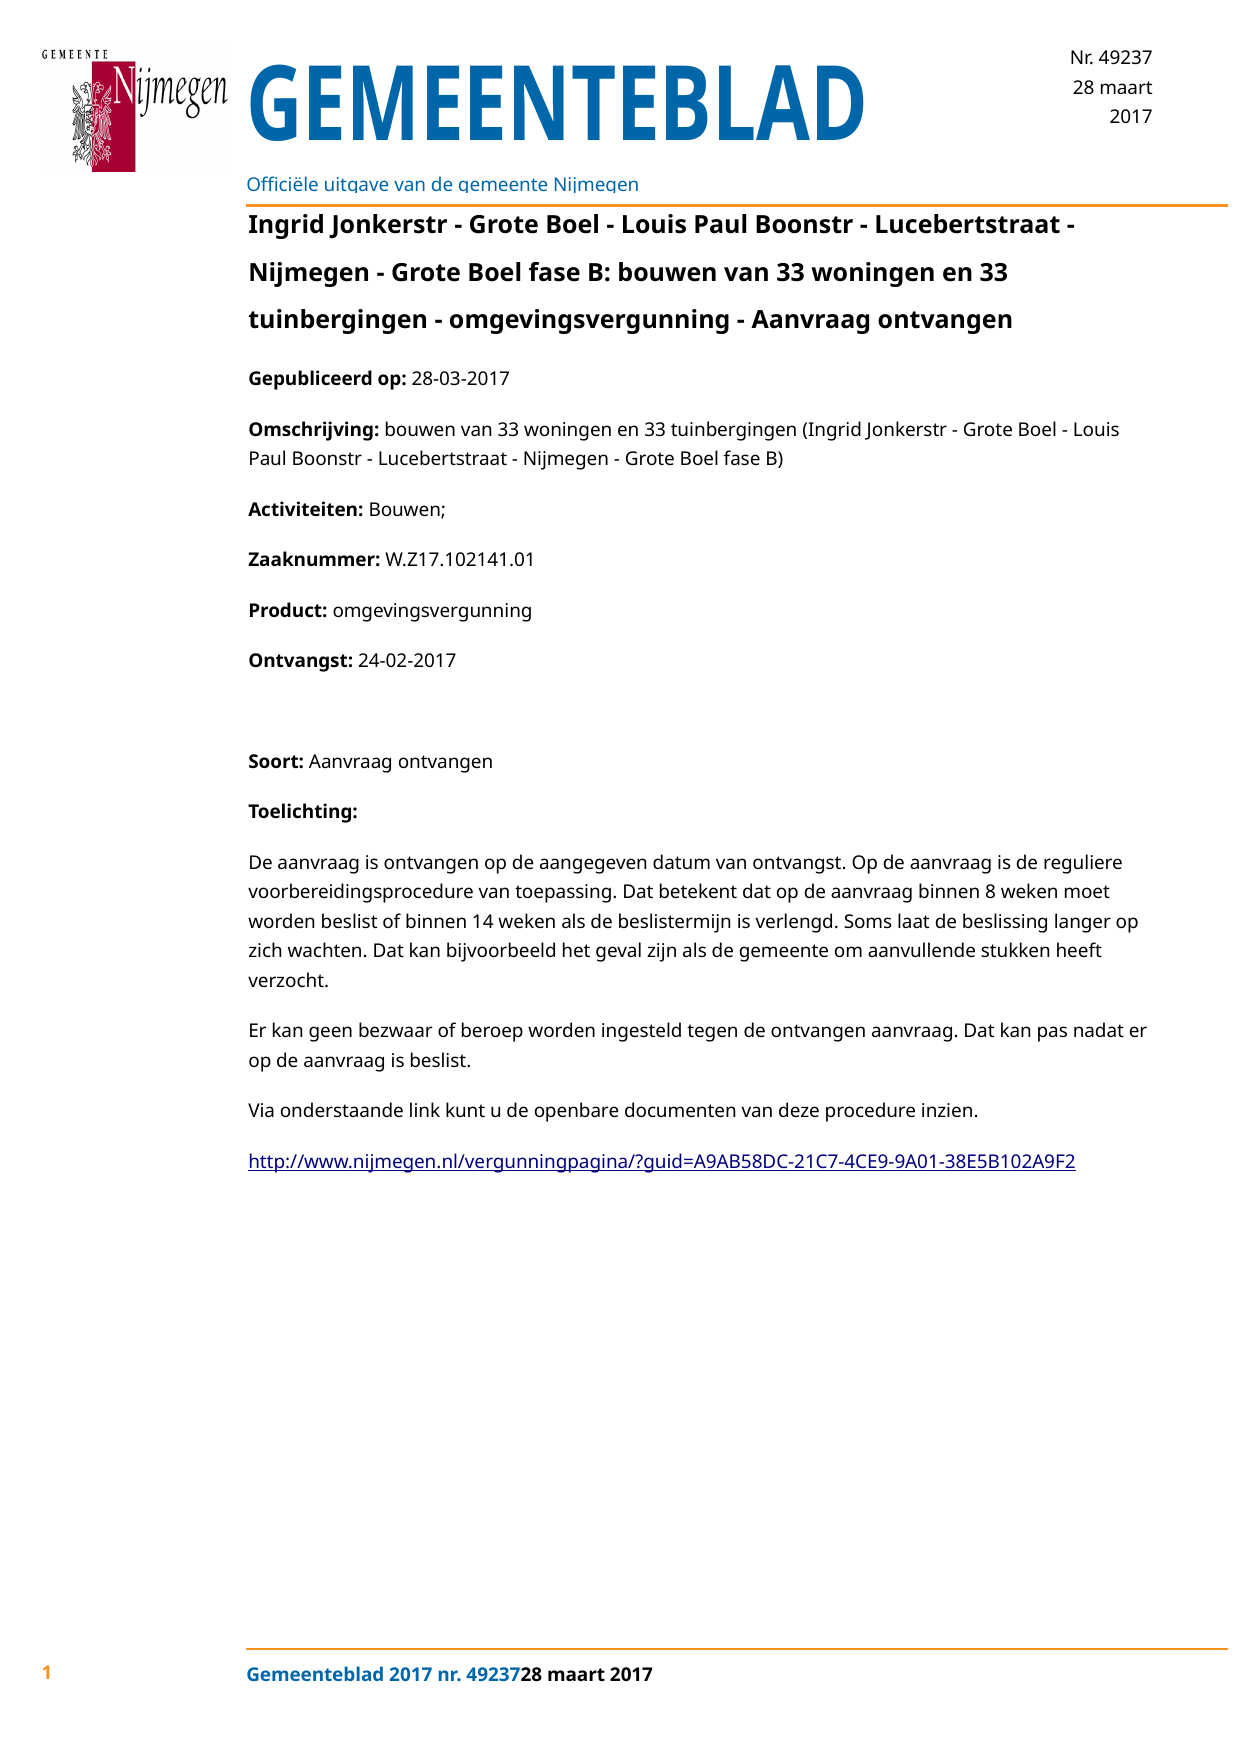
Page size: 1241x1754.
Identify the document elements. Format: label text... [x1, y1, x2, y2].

text De aanvraag is ontvangen op de aangegeven datum van ontvangst. Op de aanvraag is de reguliere voorbereidingsprocedure van toepassing. Dat betekent dat op de aanvraag binnen 8 weken moet worden beslist of binnen 14 weken als de beslistermijn is verlengd. Soms laat de beslissing langer op zich wachten. Dat kan bijvoorbeeld het geval zijn als de gemeente om aanvullende stukken heeft verzocht. [248, 849, 1152, 993]
text Ontvangst: 24-02-2017 [248, 647, 1152, 673]
text Toelichting: [248, 798, 1152, 824]
text Soort: Aanvraag ontvangen [248, 748, 1152, 774]
text http://www.nijmegen.nl/vergunningpagina/?guid=A9AB58DC-21C7-4CE9-9A01-38E5B102A9F2 [248, 1148, 1152, 1174]
picture [41, 47, 231, 172]
text Product: omgevingsvergunning [248, 597, 1152, 622]
text Omschrijving: bouwen van 33 woningen en 33 tuinbergingen (Ingrid Jonkerstr - Grote Boel - Louis Paul Boonstr - Lucebertstraat - Nijmegen - Grote Boel fase B) [248, 416, 1152, 471]
text Er kan geen bezwaar of beroep worden ingesteld tegen de ontvangen aanvraag. Dat kan pas nadat er op de aanvraag is beslist. [248, 1018, 1152, 1073]
text Ingrid Jonkerstr - Grote Boel - Louis Paul Boonstr - Lucebertstraat - Nijmegen - Grote Boel fase B: bouwen van 33 woningen en 33 tuinbergingen - omgevingsvergunning - Aanvraag ontvangen [248, 207, 1152, 336]
text Gepubliceerd op: 28-03-2017 [248, 366, 1152, 391]
text Activiteiten: Bouwen; [248, 496, 1152, 522]
text Via onderstaande link kunt u de openbare documenten van deze procedure inzien. [248, 1098, 1152, 1123]
text Zaaknummer: W.Z17.102141.01 [248, 546, 1152, 572]
